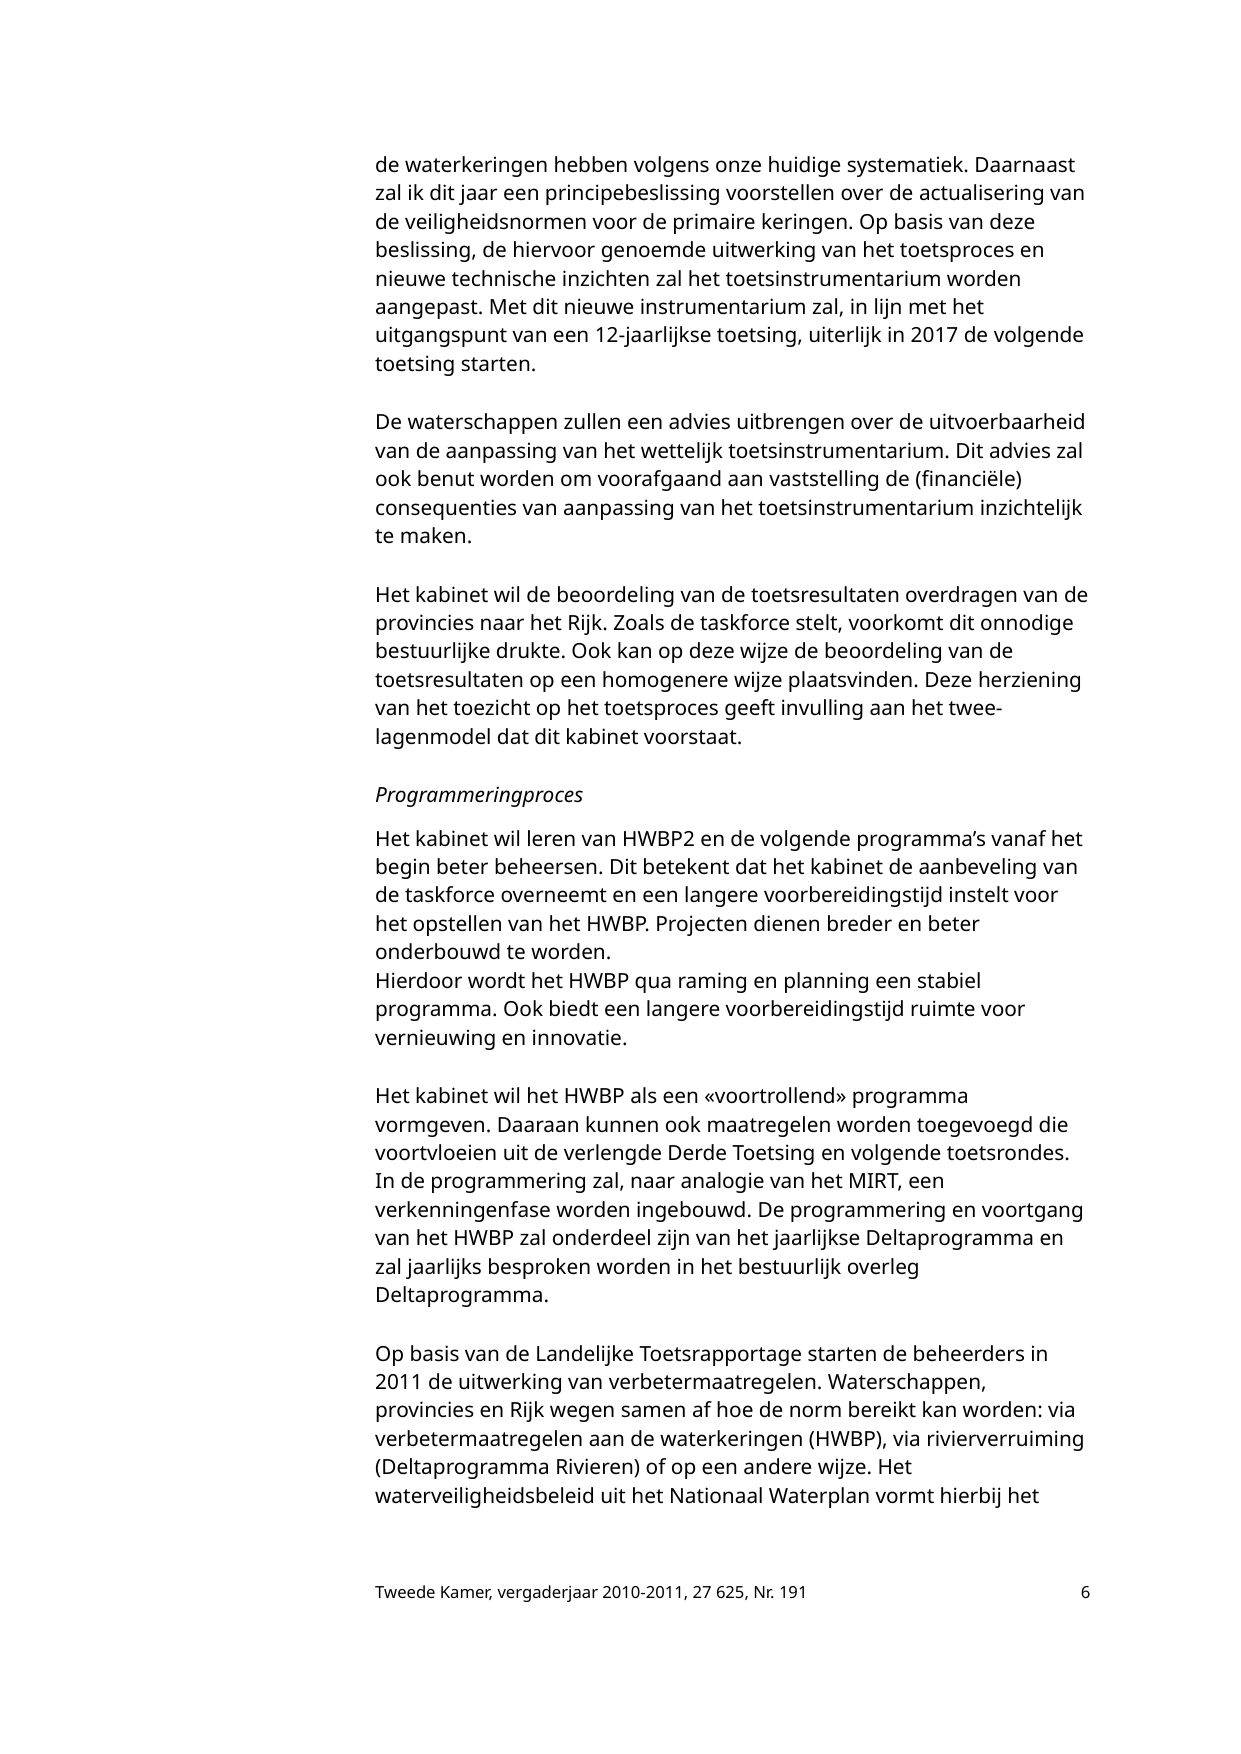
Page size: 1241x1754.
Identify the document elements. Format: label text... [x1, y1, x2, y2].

text Hierdoor wordt het HWBP qua raming en planning een stabiel programma. Ook biedt een langere voorbereidingstijd ruimte voor vernieuwing en innovatie. [375, 966, 1090, 1051]
text Op basis van de Landelijke Toetsrapportage starten de beheerders in 2011 de uitwerking van verbetermaatregelen. Waterschappen, provincies en Rijk wegen samen af hoe de norm bereikt kan worden: via verbetermaatregelen aan de waterkeringen (HWBP), via rivierverruiming (Deltaprogramma Rivieren) of op een andere wijze. Het waterveiligheidsbeleid uit het Nationaal Waterplan vormt hierbij het [375, 1339, 1090, 1509]
text De waterschappen zullen een advies uitbrengen over de uitvoerbaarheid van de aanpassing van het wettelijk toetsinstrumentarium. Dit advies zal ook benut worden om voorafgaand aan vaststelling de (financiële) consequenties van aanpassing van het toetsinstrumentarium inzichtelijk te maken. [375, 407, 1090, 550]
text Het kabinet wil de beoordeling van de toetsresultaten overdragen van de provincies naar het Rijk. Zoals de taskforce stelt, voorkomt dit onnodige bestuurlijke drukte. Ook kan op deze wijze de beoordeling van de toetsresultaten op een homogenere wijze plaatsvinden. Deze herziening van het toezicht op het toetsproces geeft invulling aan het twee-lagenmodel dat dit kabinet voorstaat. [375, 580, 1090, 750]
text de waterkeringen hebben volgens onze huidige systematiek. Daarnaast zal ik dit jaar een principebeslissing voorstellen over de actualisering van de veiligheidsnormen voor de primaire keringen. Op basis van deze beslissing, de hiervoor genoemde uitwerking van het toetsproces en nieuwe technische inzichten zal het toetsinstrumentarium worden aangepast. Met dit nieuwe instrumentarium zal, in lijn met het uitgangspunt van een 12-jaarlijkse toetsing, uiterlijk in 2017 de volgende toetsing starten. [375, 150, 1090, 377]
text Het kabinet wil leren van HWBP2 en de volgende programma’s vanaf het begin beter beheersen. Dit betekent dat het kabinet de aanbeveling van de taskforce overneemt en een langere voorbereidingstijd instelt voor het opstellen van het HWBP. Projecten dienen breder en beter onderbouwd te worden. [375, 824, 1090, 966]
text Programmeringproces [375, 780, 1090, 809]
text Het kabinet wil het HWBP als een «voortrollend» programma vormgeven. Daaraan kunnen ook maatregelen worden toegevoegd die voortvloeien uit de verlengde Derde Toetsing en volgende toetsrondes. In de programmering zal, naar analogie van het MIRT, een verkenningenfase worden ingebouwd. De programmering en voortgang van het HWBP zal onderdeel zijn van het jaarlijkse Deltaprogramma en zal jaarlijks besproken worden in het bestuurlijk overleg Deltaprogramma. [375, 1081, 1090, 1309]
